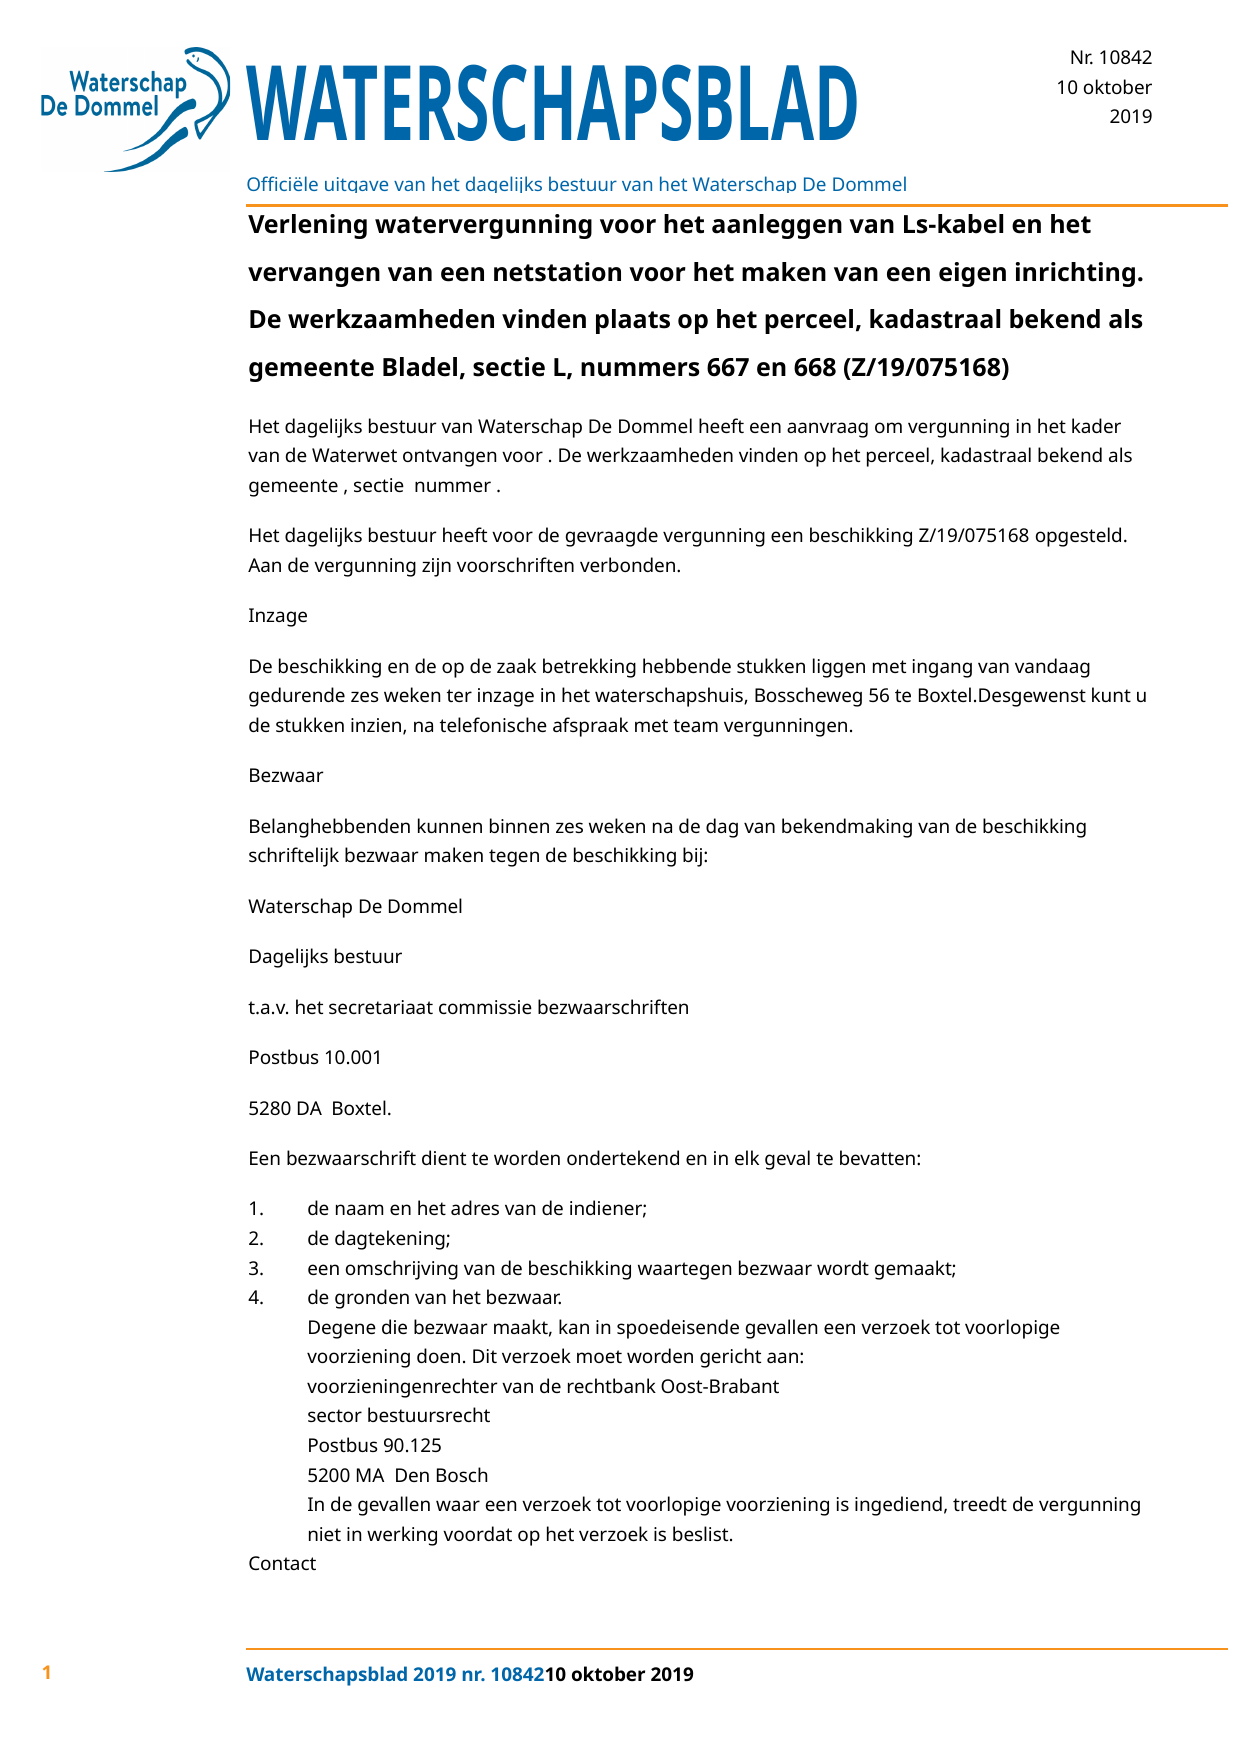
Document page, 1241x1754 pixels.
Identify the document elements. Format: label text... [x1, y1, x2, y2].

text Bezwaar [248, 763, 1152, 788]
list de gronden van het bezwaar. [248, 1284, 1152, 1310]
list Degene die bezwaar maakt, kan in spoedeisende gevallen een verzoek tot voorlopige voorziening doen. Dit verzoek moet worden gericht aan: [248, 1314, 1152, 1369]
text Het dagelijks bestuur heeft voor de gevraagde vergunning een beschikking Z/19/075168 opgesteld. Aan de vergunning zijn voorschriften verbonden. [248, 523, 1152, 578]
picture [198, 118, 210, 131]
text Inzage [248, 603, 1152, 628]
list 5200 MA Den Bosch [248, 1462, 1152, 1488]
text Contact [248, 1551, 1152, 1576]
list een omschrijving van de beschikking waartegen bezwaar wordt gemaakt; [248, 1255, 1152, 1281]
text Postbus 10.001 [248, 1044, 1152, 1070]
list de dagtekening; [248, 1225, 1152, 1251]
text Verlening watervergunning voor het aanleggen van Ls-kabel en het vervangen van een netstation voor het maken van een eigen inrichting. De werkzaamheden vinden plaats op het perceel, kadastraal bekend als gemeente Bladel, sectie L, nummers 667 en 668 (Z/19/075168) [248, 207, 1152, 384]
picture [45, 99, 51, 111]
list voorzieningenrechter van de rechtbank Oost-Brabant [248, 1373, 1152, 1399]
picture [41, 47, 231, 172]
text Dagelijks bestuur [248, 943, 1152, 969]
picture [204, 47, 231, 76]
list de naam en het adres van de indiener; [248, 1196, 1152, 1221]
list In de gevallen waar een verzoek tot voorlopige voorziening is ingediend, treedt de vergunning niet in werking voordat op het verzoek is beslist. [248, 1491, 1152, 1547]
list Postbus 90.125 [248, 1432, 1152, 1458]
text De beschikking en de op de zaak betrekking hebbende stukken liggen met ingang van vandaag gedurende zes weken ter inzage in het waterschapshuis, Bosscheweg 56 te Boxtel.Desgewenst kunt u de stukken inzien, na telefonische afspraak met team vergunningen. [248, 653, 1152, 738]
text Een bezwaarschrift dient te worden ondertekend en in elk geval te bevatten: [248, 1145, 1152, 1171]
text Waterschap De Dommel [248, 893, 1152, 919]
text Belanghebbenden kunnen binnen zes weken na de dag van bekendmaking van de beschikking schriftelijk bezwaar maken tegen de beschikking bij: [248, 813, 1152, 868]
text t.a.v. het secretariaat commissie bezwaarschriften [248, 994, 1152, 1020]
text Het dagelijks bestuur van Waterschap De Dommel heeft een aanvraag om vergunning in het kader van de Waterwet ontvangen voor . De werkzaamheden vinden op het perceel, kadastraal bekend als gemeente , sectie nummer . [248, 413, 1152, 498]
text 5280 DA Boxtel. [248, 1095, 1152, 1121]
list sector bestuursrecht [248, 1403, 1152, 1428]
